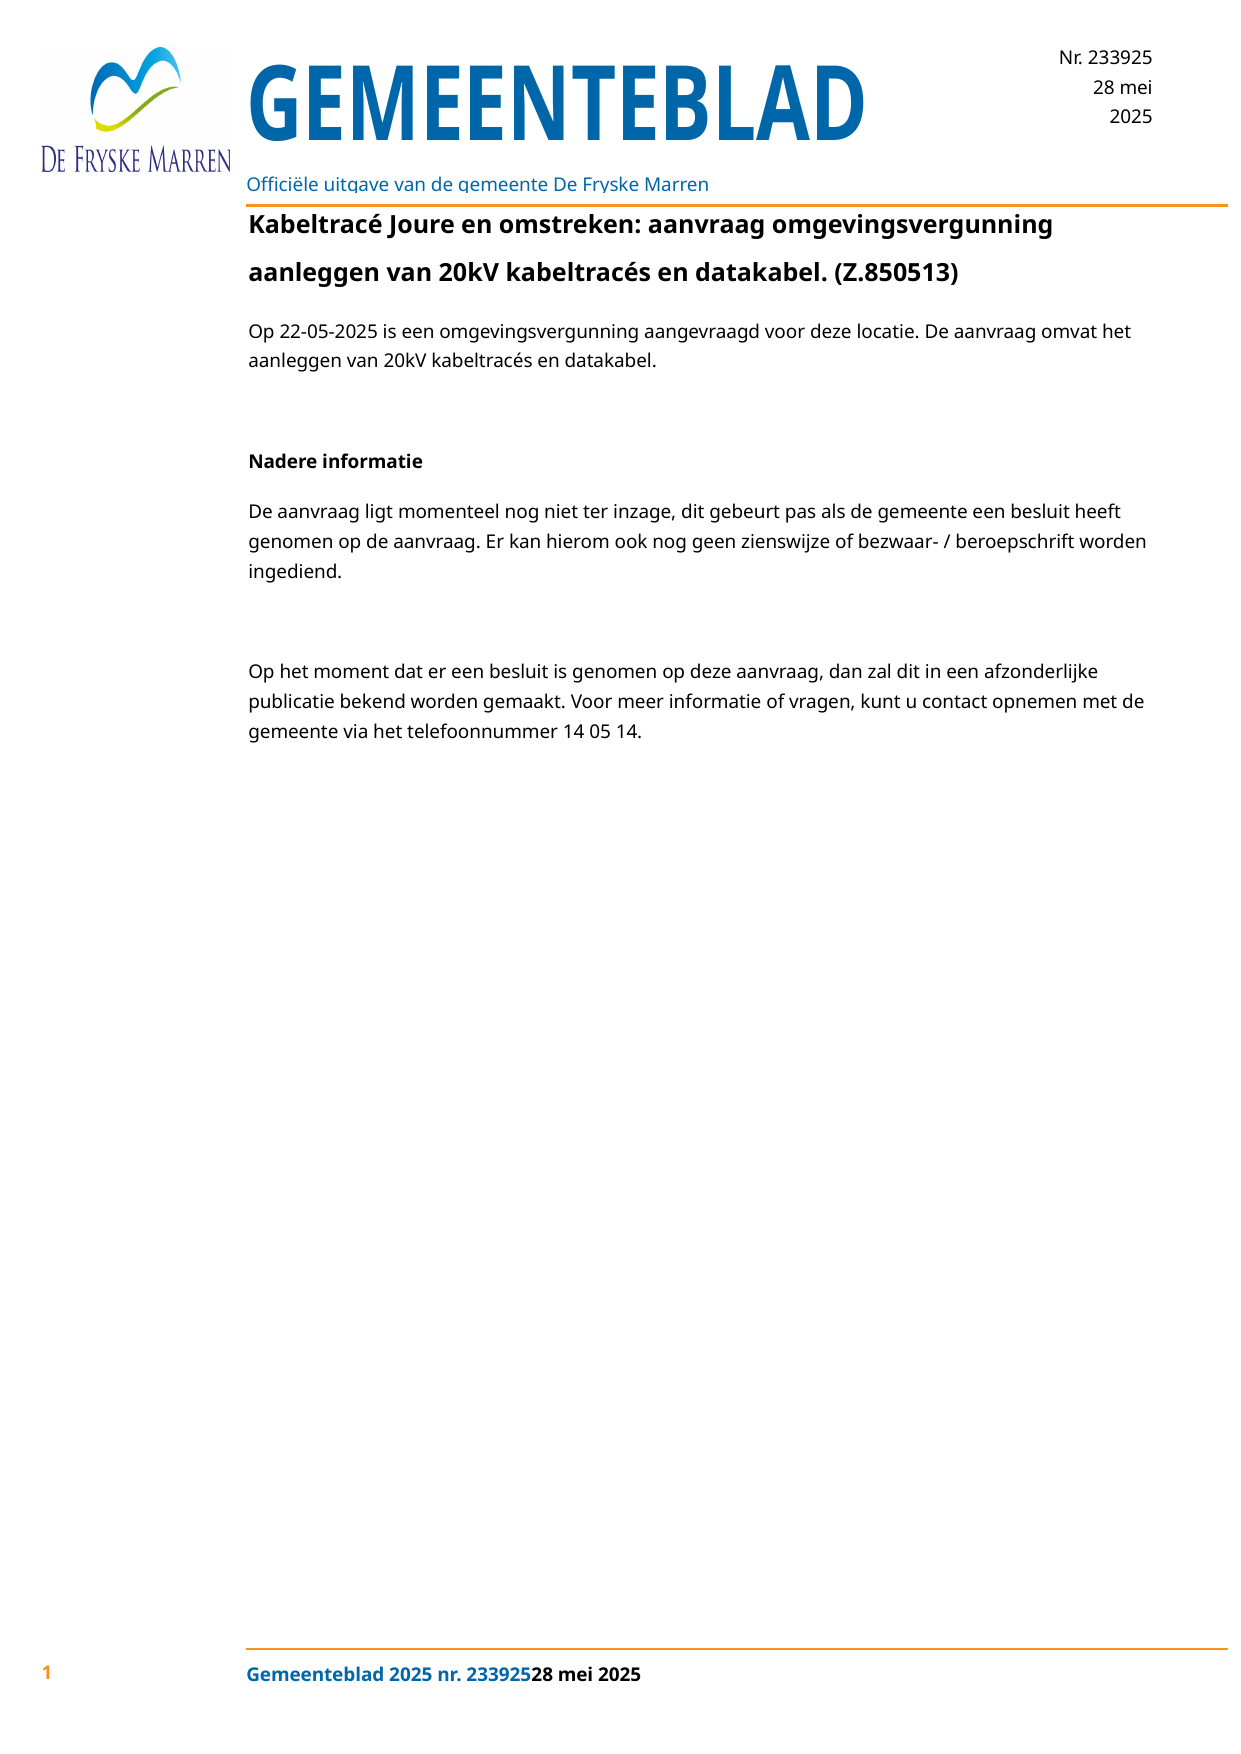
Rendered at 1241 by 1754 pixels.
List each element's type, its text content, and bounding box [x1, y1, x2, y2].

picture [41, 47, 231, 172]
text Nadere informatie [248, 448, 1152, 474]
text Kabeltracé Joure en omstreken: aanvraag omgevingsvergunning aanleggen van 20kV kabeltracés en datakabel. (Z.850513) [248, 207, 1152, 288]
text De aanvraag ligt momenteel nog niet ter inzage, dit gebeurt pas als de gemeente een besluit heeft genomen op de aanvraag. Er kan hierom ook nog geen zienswijze of bezwaar- / beroepschrift worden ingediend. [248, 499, 1152, 584]
text Op 22-05-2025 is een omgevingsvergunning aangevraagd voor deze locatie. De aanvraag omvat het aanleggen van 20kV kabeltracés en datakabel. [248, 318, 1152, 373]
text Op het moment dat er een besluit is genomen op deze aanvraag, dan zal dit in een afzonderlijke publicatie bekend worden gemaakt. Voor meer informatie of vragen, kunt u contact opnemen met de gemeente via het telefoonnummer 14 05 14. [248, 659, 1152, 744]
